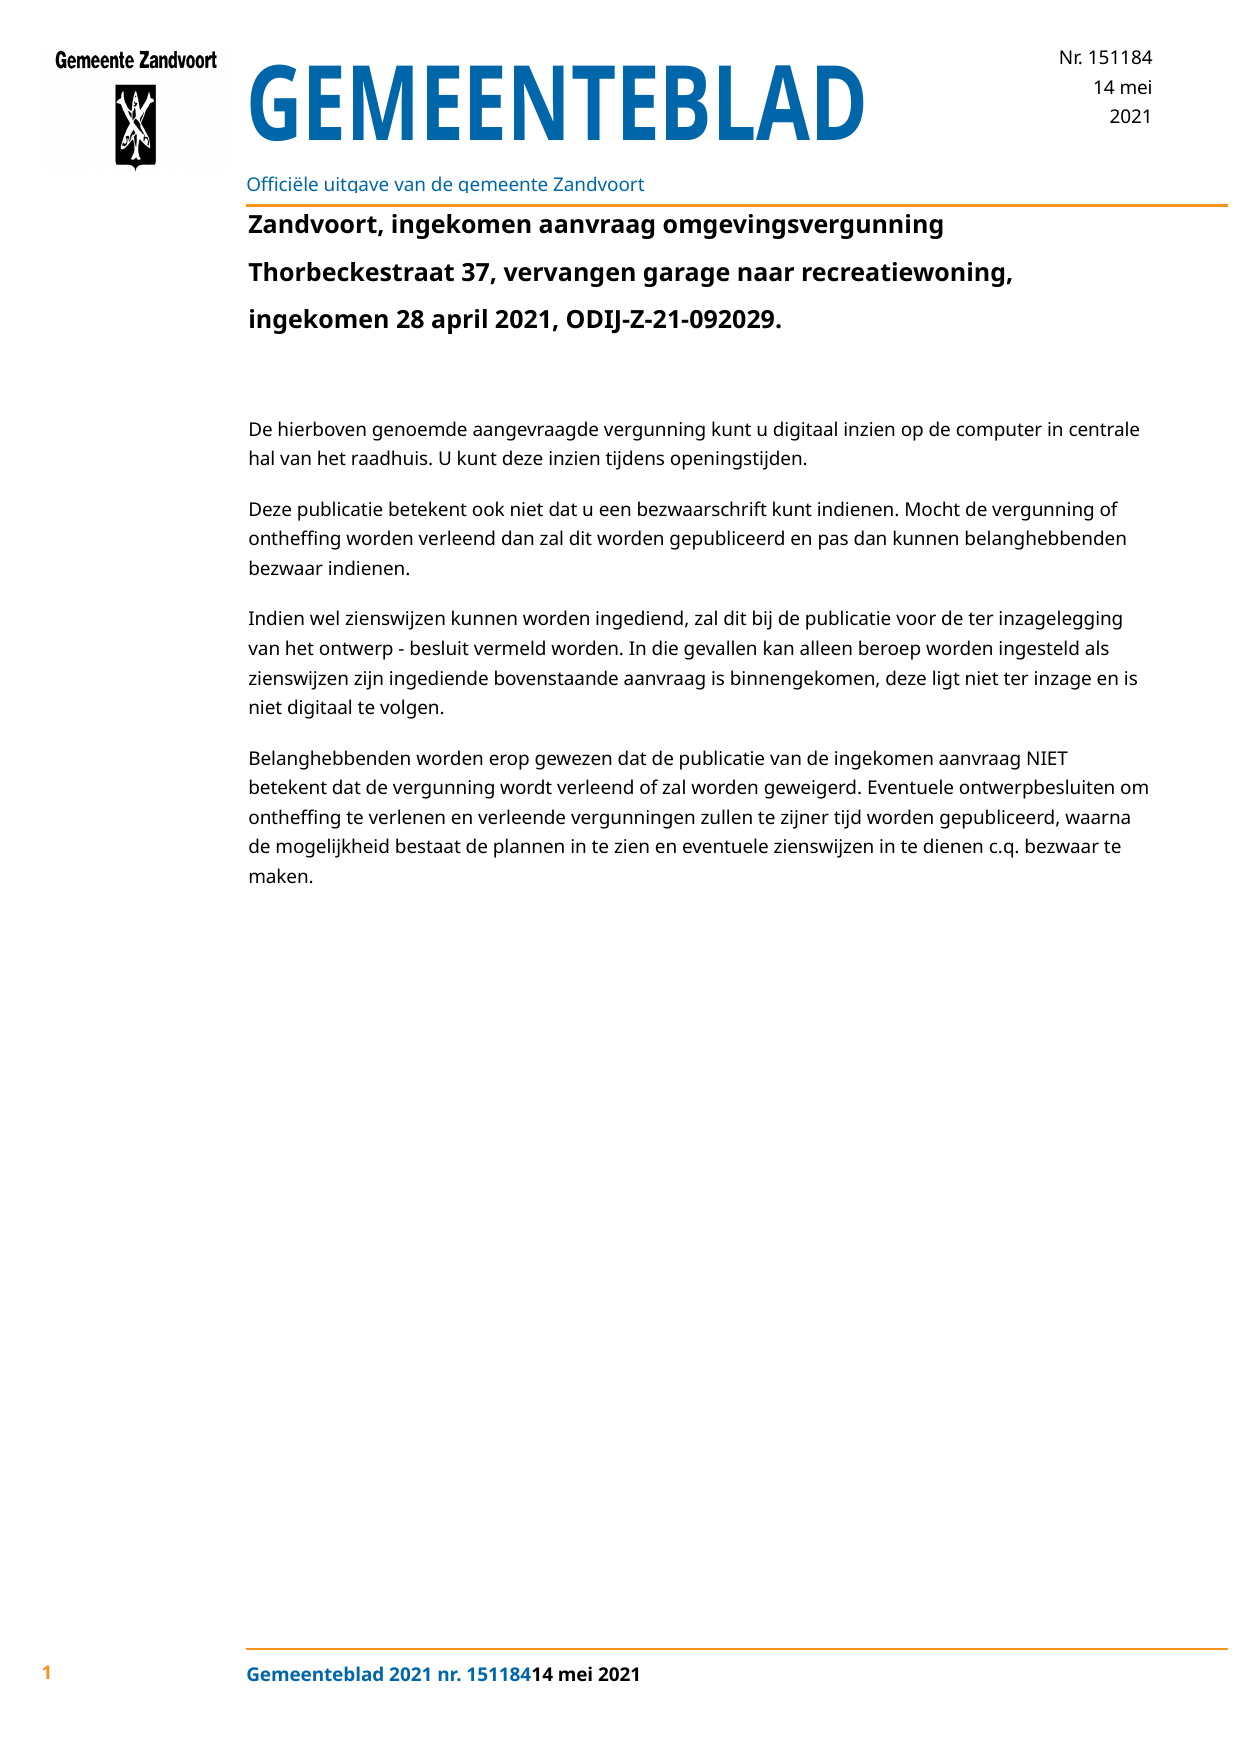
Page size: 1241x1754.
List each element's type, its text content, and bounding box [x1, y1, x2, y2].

text De hierboven genoemde aangevraagde vergunning kunt u digitaal inzien op de computer in centrale hal van het raadhuis. U kunt deze inzien tijdens openingstijden. [248, 416, 1152, 471]
text Belanghebbenden worden erop gewezen dat de publicatie van de ingekomen aanvraag NIET betekent dat de vergunning wordt verleend of zal worden geweigerd. Eventuele ontwerpbesluiten om ontheffing te verlenen en verleende vergunningen zullen te zijner tijd worden gepubliceerd, waarna de mogelijkheid bestaat de plannen in te zien en eventuele zienswijzen in te dienen c.q. bezwaar te maken. [248, 745, 1152, 889]
text Indien wel zienswijzen kunnen worden ingediend, zal dit bij de publicatie voor de ter inzagelegging van het ontwerp - besluit vermeld worden. In die gevallen kan alleen beroep worden ingesteld als zienswijzen zijn ingediende bovenstaande aanvraag is binnengekomen, deze ligt niet ter inzage en is niet digitaal te volgen. [248, 606, 1152, 720]
text Zandvoort, ingekomen aanvraag omgevingsvergunning Thorbeckestraat 37, vervangen garage naar recreatiewoning, ingekomen 28 april 2021, ODIJ-Z-21-092029. [248, 207, 1152, 336]
picture [41, 47, 231, 172]
text Deze publicatie betekent ook niet dat u een bezwaarschrift kunt indienen. Mocht de vergunning of ontheffing worden verleend dan zal dit worden gepubliceerd en pas dan kunnen belanghebbenden bezwaar indienen. [248, 496, 1152, 581]
